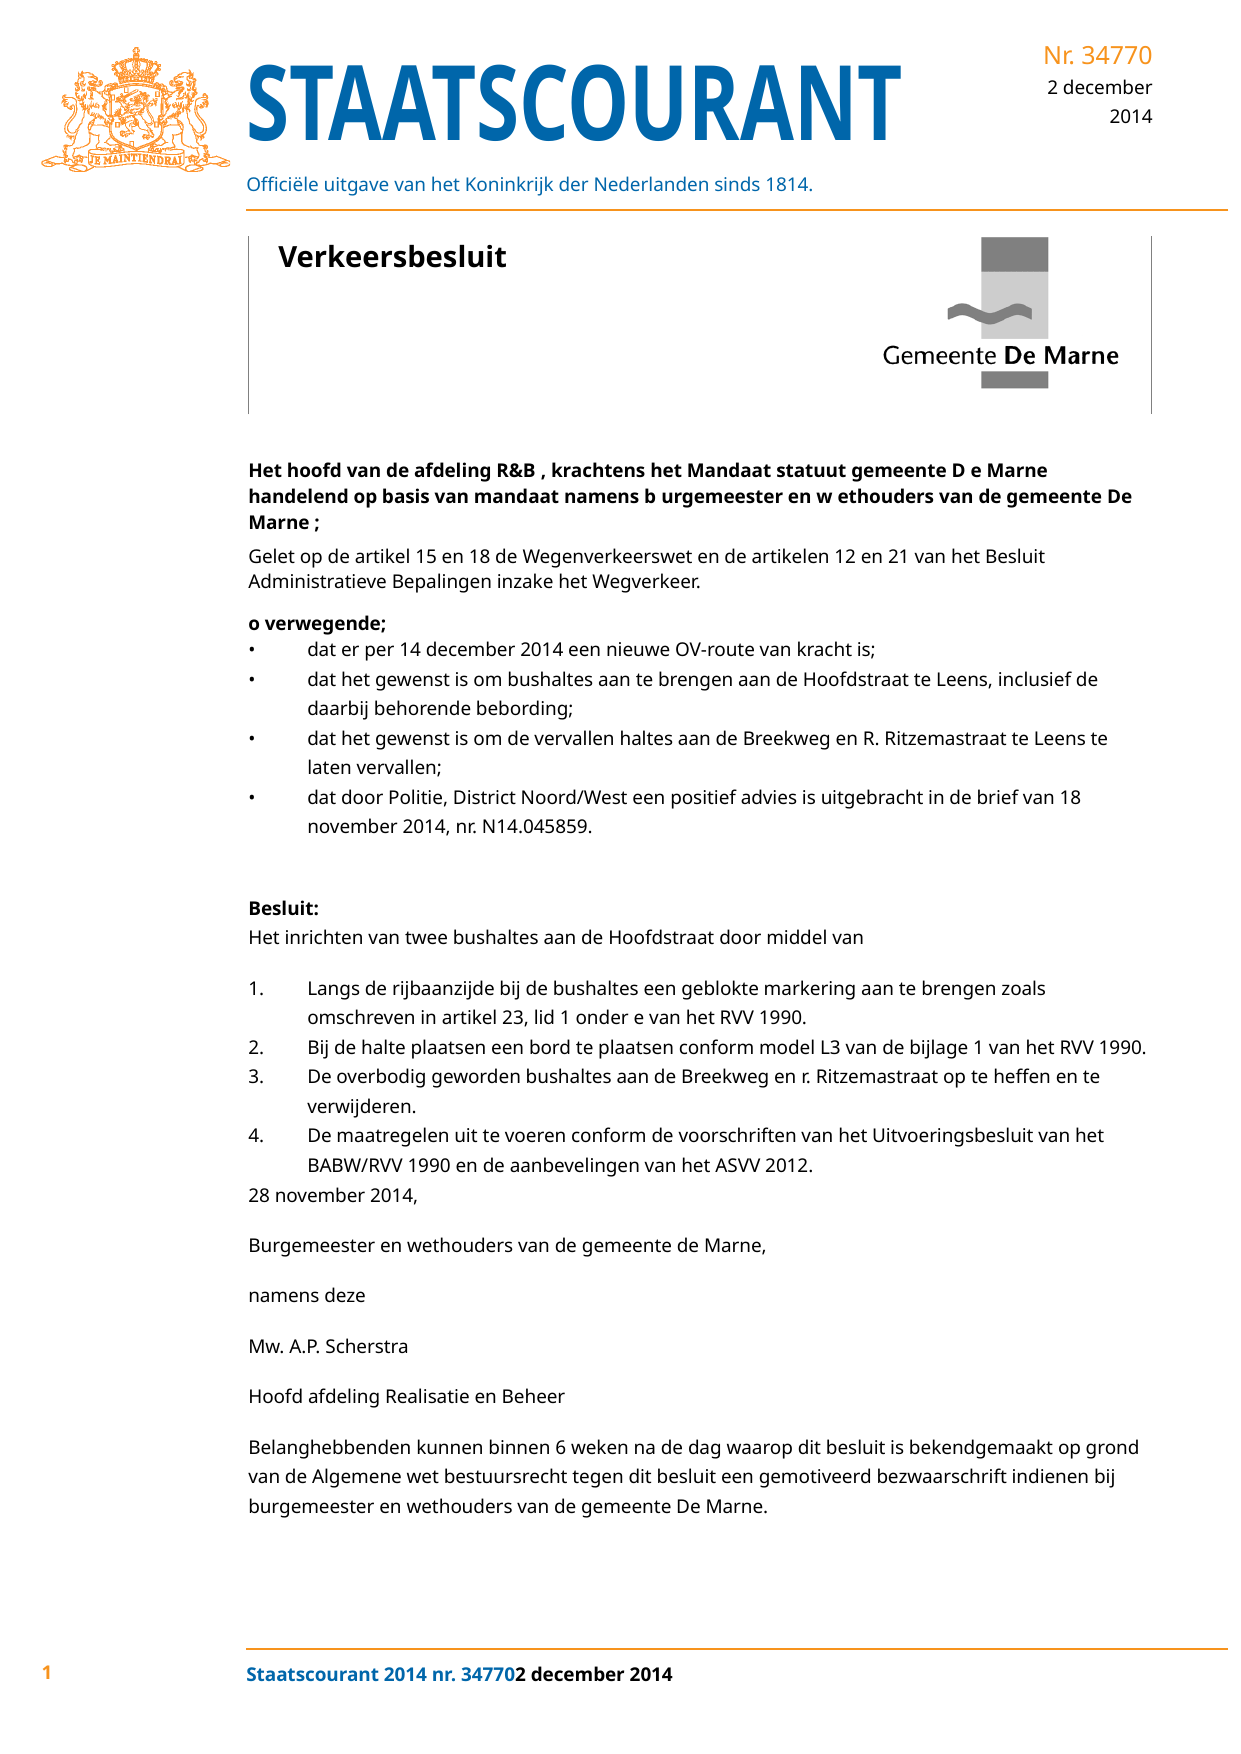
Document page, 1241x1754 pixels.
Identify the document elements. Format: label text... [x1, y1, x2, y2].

list Bij de halte plaatsen een bord te plaatsen conform model L3 van de bijlage 1 van het RVV 1990. [248, 1034, 1152, 1060]
text Besluit: [248, 895, 1152, 921]
text namens deze [248, 1283, 1152, 1308]
text o verwegende; [248, 611, 1152, 636]
text Hoofd afdeling Realisatie en Beheer [248, 1383, 1152, 1409]
text Het inrichten van twee bushaltes aan de Hoofdstraat door middel van [248, 924, 1152, 950]
list Langs de rijbaanzijde bij de bushaltes een geblokte markering aan te brengen zoals omschreven in artikel 23, lid 1 onder e van het RVV 1990. [248, 975, 1152, 1030]
picture [41, 47, 231, 172]
text Burgemeester en wethouders van de gemeente de Marne, [248, 1232, 1152, 1258]
table_header [850, 236, 1151, 414]
list De maatregelen uit te voeren conform de voorschriften van het Uitvoeringsbesluit van het BABW/RVV 1990 en de aanbevelingen van het ASVV 2012. [248, 1123, 1152, 1178]
table_header Verkeersbesluit [249, 236, 850, 414]
list dat het gewenst is om de vervallen haltes aan de Breekweg en R. Ritzemastraat te Leens te laten vervallen; [248, 725, 1152, 780]
list De overbodig geworden bushaltes aan de Breekweg en r. Ritzemastraat op te heffen en te verwijderen. [248, 1063, 1152, 1119]
text 28 november 2014, [248, 1182, 1152, 1208]
text Belanghebbenden kunnen binnen 6 weken na de dag waarop dit besluit is bekendgemaakt op grond van de Algemene wet bestuursrecht tegen dit besluit een gemotiveerd bezwaarschrift indienen bij burgemeester en wethouders van de gemeente De Marne. [248, 1434, 1152, 1519]
list dat het gewenst is om bushaltes aan te brengen aan de Hoofdstraat te Leens, inclusief de daarbij behorende bebording; [248, 666, 1152, 721]
picture [882, 236, 1119, 389]
text Mw. A.P. Scherstra [248, 1333, 1152, 1359]
list dat door Politie, District Noord/West een positief advies is uitgebracht in de brief van 18 november 2014, nr. N14.045859. [248, 784, 1152, 839]
list dat er per 14 december 2014 een nieuwe OV-route van kracht is; [248, 636, 1152, 662]
text Gelet op de artikel 15 en 18 de Wegenverkeerswet en de artikelen 12 en 21 van het Besluit Administratieve Bepalingen inzake het Wegverkeer. [248, 543, 1152, 594]
text Het hoofd van de afdeling R&B , krachtens het Mandaat statuut gemeente D e Marne handelend op basis van mandaat namens b urgemeester en w ethouders van de gemeente De Marne ; [248, 457, 1152, 534]
